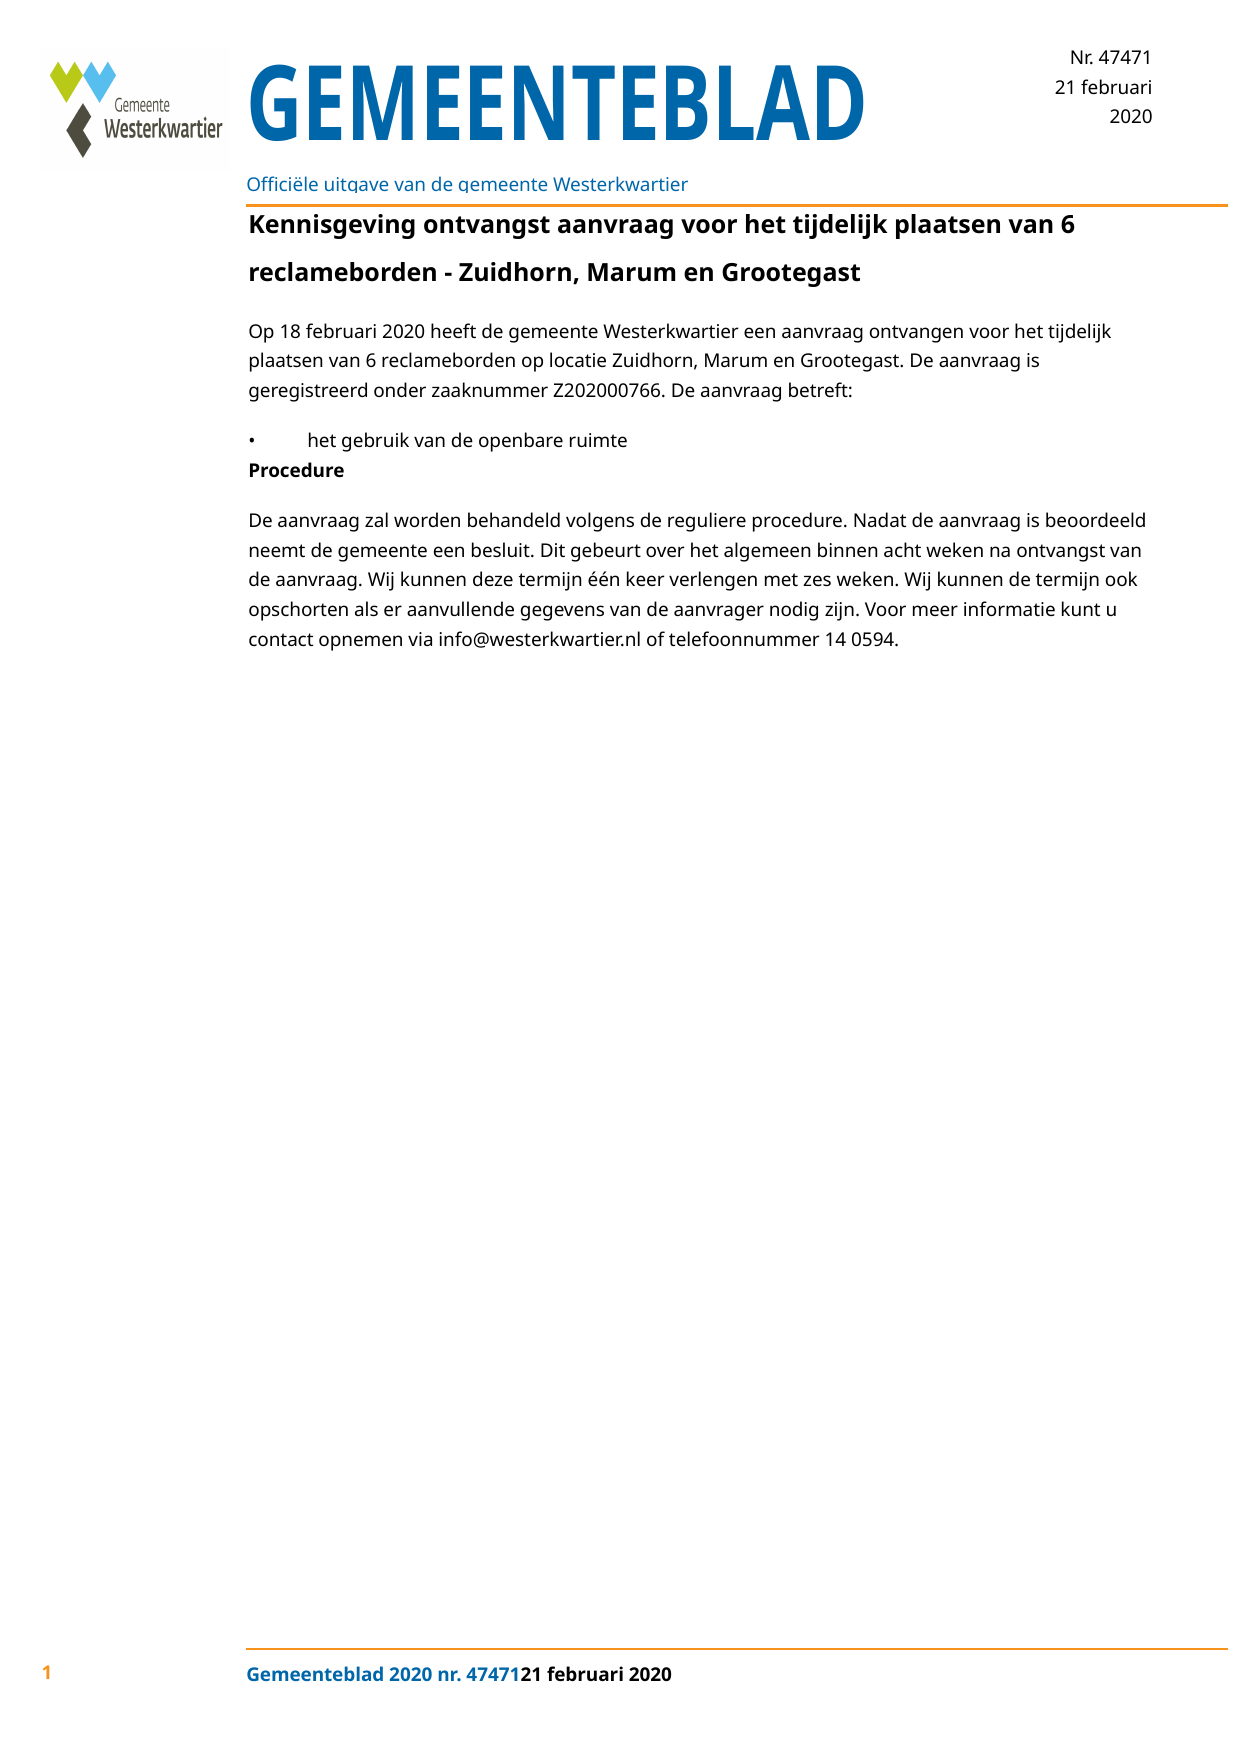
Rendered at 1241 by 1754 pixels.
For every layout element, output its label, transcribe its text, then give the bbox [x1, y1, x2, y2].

list het gebruik van de openbare ruimte [248, 427, 1152, 453]
text De aanvraag zal worden behandeld volgens de reguliere procedure. Nadat de aanvraag is beoordeeld neemt de gemeente een besluit. Dit gebeurt over het algemeen binnen acht weken na ontvangst van de aanvraag. Wij kunnen deze termijn één keer verlengen met zes weken. Wij kunnen de termijn ook opschorten als er aanvullende gegevens van de aanvrager nodig zijn. Voor meer informatie kunt u contact opnemen via info@westerkwartier.nl of telefoonnummer 14 0594. [248, 507, 1152, 652]
text Op 18 februari 2020 heeft de gemeente Westerkwartier een aanvraag ontvangen voor het tijdelijk plaatsen van 6 reclameborden op locatie Zuidhorn, Marum en Grootegast. De aanvraag is geregistreerd onder zaaknummer Z202000766. De aanvraag betreft: [248, 318, 1152, 403]
text Procedure [248, 457, 1152, 483]
picture [41, 47, 231, 172]
text Kennisgeving ontvangst aanvraag voor het tijdelijk plaatsen van 6 reclameborden - Zuidhorn, Marum en Grootegast [248, 207, 1152, 288]
